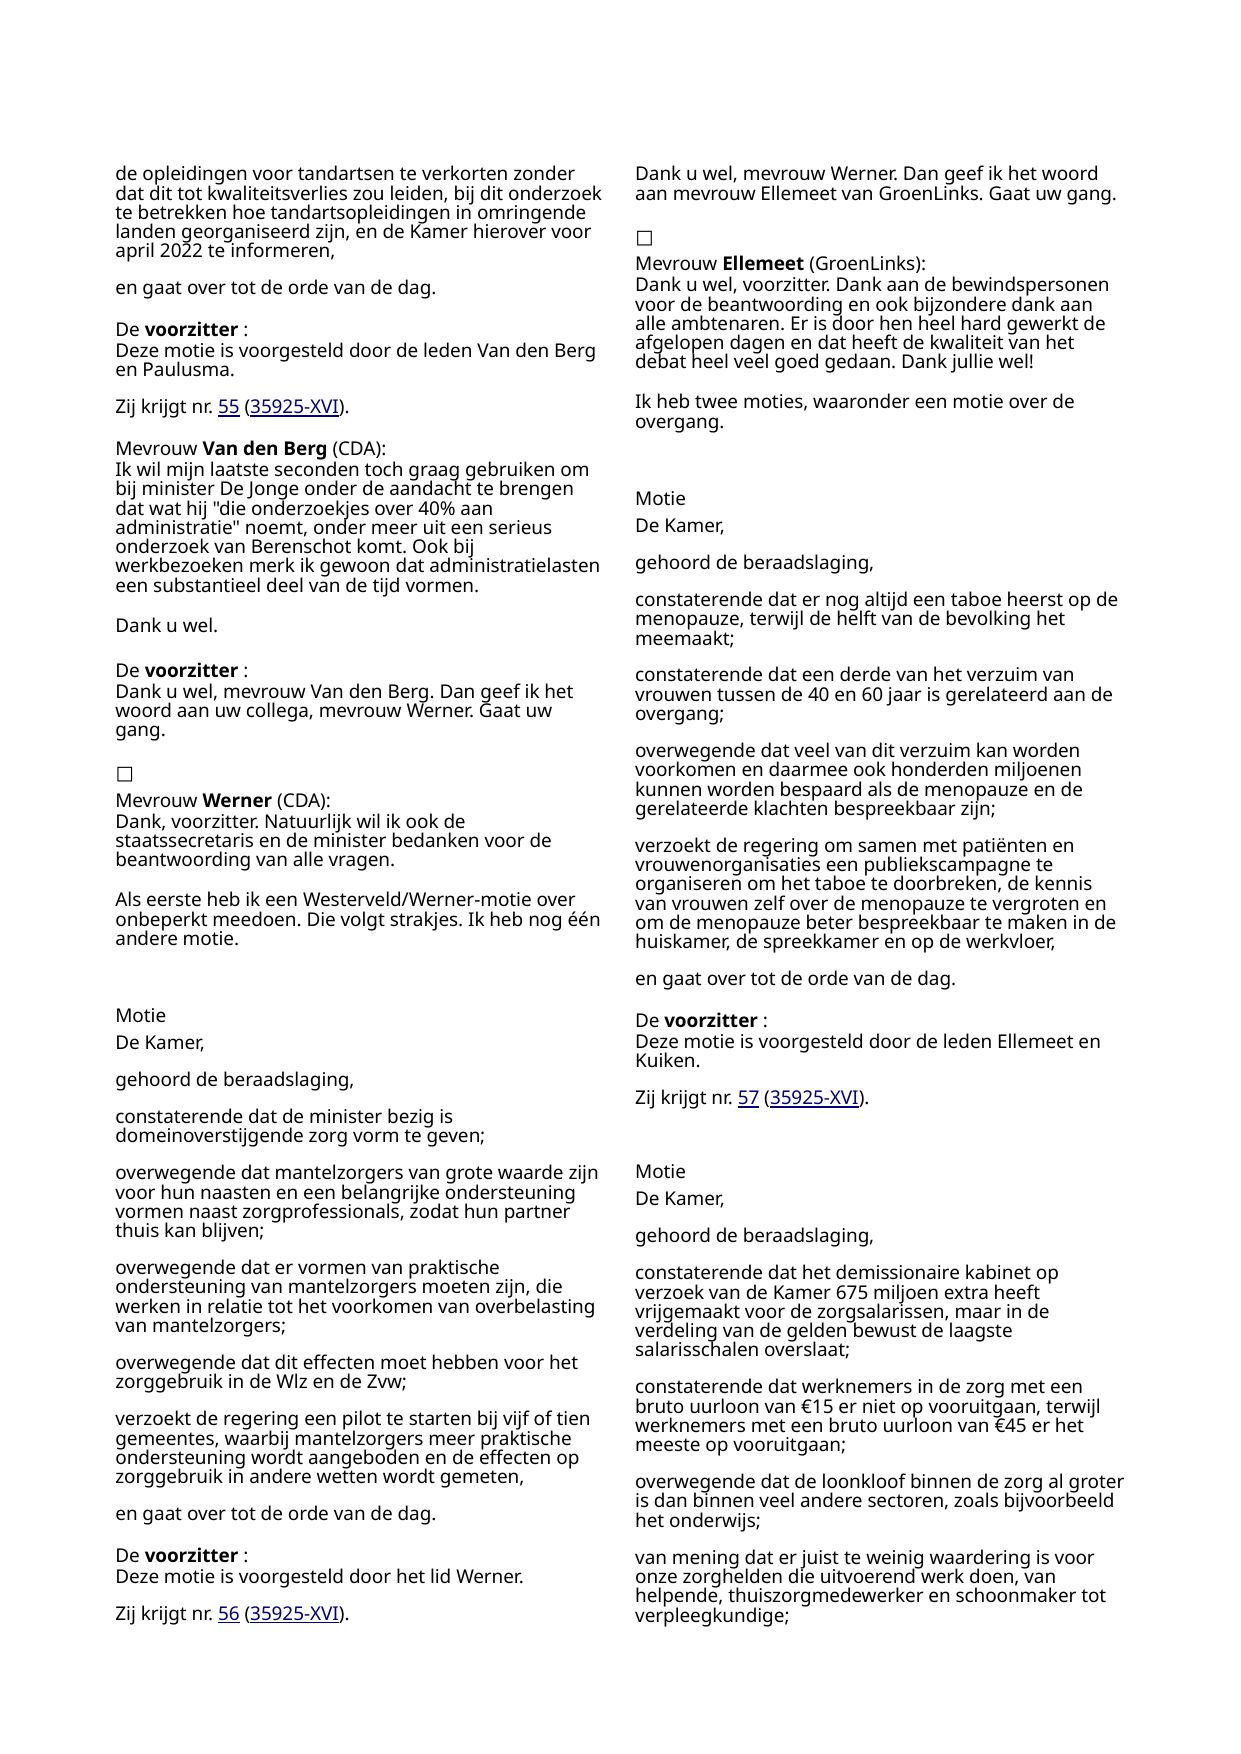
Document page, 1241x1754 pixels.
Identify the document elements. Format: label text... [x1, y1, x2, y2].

text gehoord de beraadslaging, [115, 1071, 605, 1090]
text Deze motie is voorgesteld door het lid Werner. [115, 1568, 605, 1587]
text Dank u wel, mevrouw Van den Berg. Dan geef ik het woord aan uw collega, mevrouw Werner. Gaat uw gang. [115, 683, 605, 740]
text De voorzitter : [635, 1007, 1125, 1033]
text De Kamer, [635, 517, 1125, 536]
text verzoekt de regering een pilot te starten bij vijf of tien gemeentes, waarbij mantelzorgers meer praktische ondersteuning wordt aangeboden en de effecten op zorggebruik in andere wetten wordt gemeten, [115, 1410, 605, 1487]
text constaterende dat er nog altijd een taboe heerst op de menopauze, terwijl de helft van de bevolking het meemaakt; [635, 591, 1125, 649]
text constaterende dat werknemers in de zorg met een bruto uurloon van €15 er niet op vooruitgaan, terwijl werknemers met een bruto uurloon van €45 er het meeste op vooruitgaan; [635, 1378, 1125, 1456]
text Mevrouw Van den Berg (CDA): [115, 435, 605, 461]
text constaterende dat de minister bezig is domeinoverstijgende zorg vorm te geven; [115, 1108, 605, 1147]
text van mening dat er juist te weinig waardering is voor onze zorghelden die uitvoerend werk doen, van helpende, thuiszorgmedewerker en schoonmaker tot verpleegkundige; [635, 1549, 1125, 1626]
text ⬜ [635, 225, 1125, 251]
text Motie [635, 1159, 1125, 1184]
text Mevrouw Werner (CDA): [115, 787, 605, 813]
text De voorzitter : [115, 1542, 605, 1568]
text Dank, voorzitter. Natuurlijk wil ik ook de staatssecretaris en de minister bedanken voor de beantwoording van alle vragen. [115, 813, 605, 871]
text Deze motie is voorgesteld door de leden Van den Berg en Paulusma. [115, 342, 605, 381]
text gehoord de beraadslaging, [635, 1227, 1125, 1247]
text Motie [635, 485, 1125, 511]
text Deze motie is voorgesteld door de leden Ellemeet en Kuiken. [635, 1033, 1125, 1071]
text Zij krijgt nr. 56 (35925-XVI). [115, 1605, 605, 1624]
text overwegende dat er vormen van praktische ondersteuning van mantelzorgers moeten zijn, die werken in relatie tot het voorkomen van overbelasting van mantelzorgers; [115, 1259, 605, 1336]
text Dank u wel, voorzitter. Dank aan de bewindspersonen voor de beantwoording en ook bijzondere dank aan alle ambtenaren. Er is door hen heel hard gewerkt de afgelopen dagen en dat heeft de kwaliteit van het debat heel veel goed gedaan. Dank jullie wel! [635, 276, 1125, 373]
text De voorzitter : [115, 316, 605, 342]
text Als eerste heb ik een Westerveld/Werner-motie over onbeperkt meedoen. Die volgt strakjes. Ik heb nog één andere motie. [115, 891, 605, 949]
text constaterende dat het demissionaire kabinet op verzoek van de Kamer 675 miljoen extra heeft vrijgemaakt voor de zorgsalarissen, maar in de verdeling van de gelden bewust de laagste salarisschalen overslaat; [635, 1264, 1125, 1361]
text De Kamer, [635, 1190, 1125, 1210]
text overwegende dat dit effecten moet hebben voor het zorggebruik in de Wlz en de Zvw; [115, 1354, 605, 1392]
text Zij krijgt nr. 55 (35925-XVI). [115, 398, 605, 418]
text Ik wil mijn laatste seconden toch graag gebruiken om bij minister De Jonge onder de aandacht te brengen dat wat hij "die onderzoekjes over 40% aan administratie" noemt, onder meer uit een serieus onderzoek van Berenschot komt. Ook bij werkbezoeken merk ik gewoon dat administratielasten een substantieel deel van de tijd vormen. [115, 461, 605, 596]
text Mevrouw Ellemeet (GroenLinks): [635, 251, 1125, 276]
text constaterende dat een derde van het verzuim van vrouwen tussen de 40 en 60 jaar is gerelateerd aan de overgang; [635, 666, 1125, 724]
text en gaat over tot de orde van de dag. [115, 279, 605, 299]
text De Kamer, [115, 1034, 605, 1053]
text overwegende dat veel van dit verzuim kan worden voorkomen en daarmee ook honderden miljoenen kunnen worden bespaard als de menopauze en de gerelateerde klachten bespreekbaar zijn; [635, 742, 1125, 819]
text gehoord de beraadslaging, [635, 554, 1125, 573]
text overwegende dat mantelzorgers van grote waarde zijn voor hun naasten en een belangrijke ondersteuning vormen naast zorgprofessionals, zodat hun partner thuis kan blijven; [115, 1164, 605, 1241]
text Ik heb twee moties, waaronder een motie over de overgang. [635, 393, 1125, 432]
text Dank u wel, mevrouw Werner. Dan geef ik het woord aan mevrouw Ellemeet van GroenLinks. Gaat uw gang. [635, 165, 1125, 204]
text verzoekt de regering om samen met patiënten en vrouwenorganisaties een publiekscampagne te organiseren om het taboe te doorbreken, de kennis van vrouwen zelf over de menopauze te vergroten en om de menopauze beter bespreekbaar te maken in de huiskamer, de spreekkamer en op de werkvloer, [635, 837, 1125, 952]
text Dank u wel. [115, 617, 605, 636]
text de opleidingen voor tandartsen te verkorten zonder dat dit tot kwaliteitsverlies zou leiden, bij dit onderzoek te betrekken hoe tandartsopleidingen in omringende landen georganiseerd zijn, en de Kamer hierover voor april 2022 te informeren, [115, 165, 605, 262]
text en gaat over tot de orde van de dag. [115, 1505, 605, 1524]
text Motie [115, 1002, 605, 1028]
text overwegende dat de loonkloof binnen de zorg al groter is dan binnen veel andere sectoren, zoals bijvoorbeeld het onderwijs; [635, 1473, 1125, 1531]
text Zij krijgt nr. 57 (35925-XVI). [635, 1089, 1125, 1108]
text ⬜ [115, 761, 605, 787]
text en gaat over tot de orde van de dag. [635, 970, 1125, 989]
text De voorzitter : [115, 657, 605, 683]
